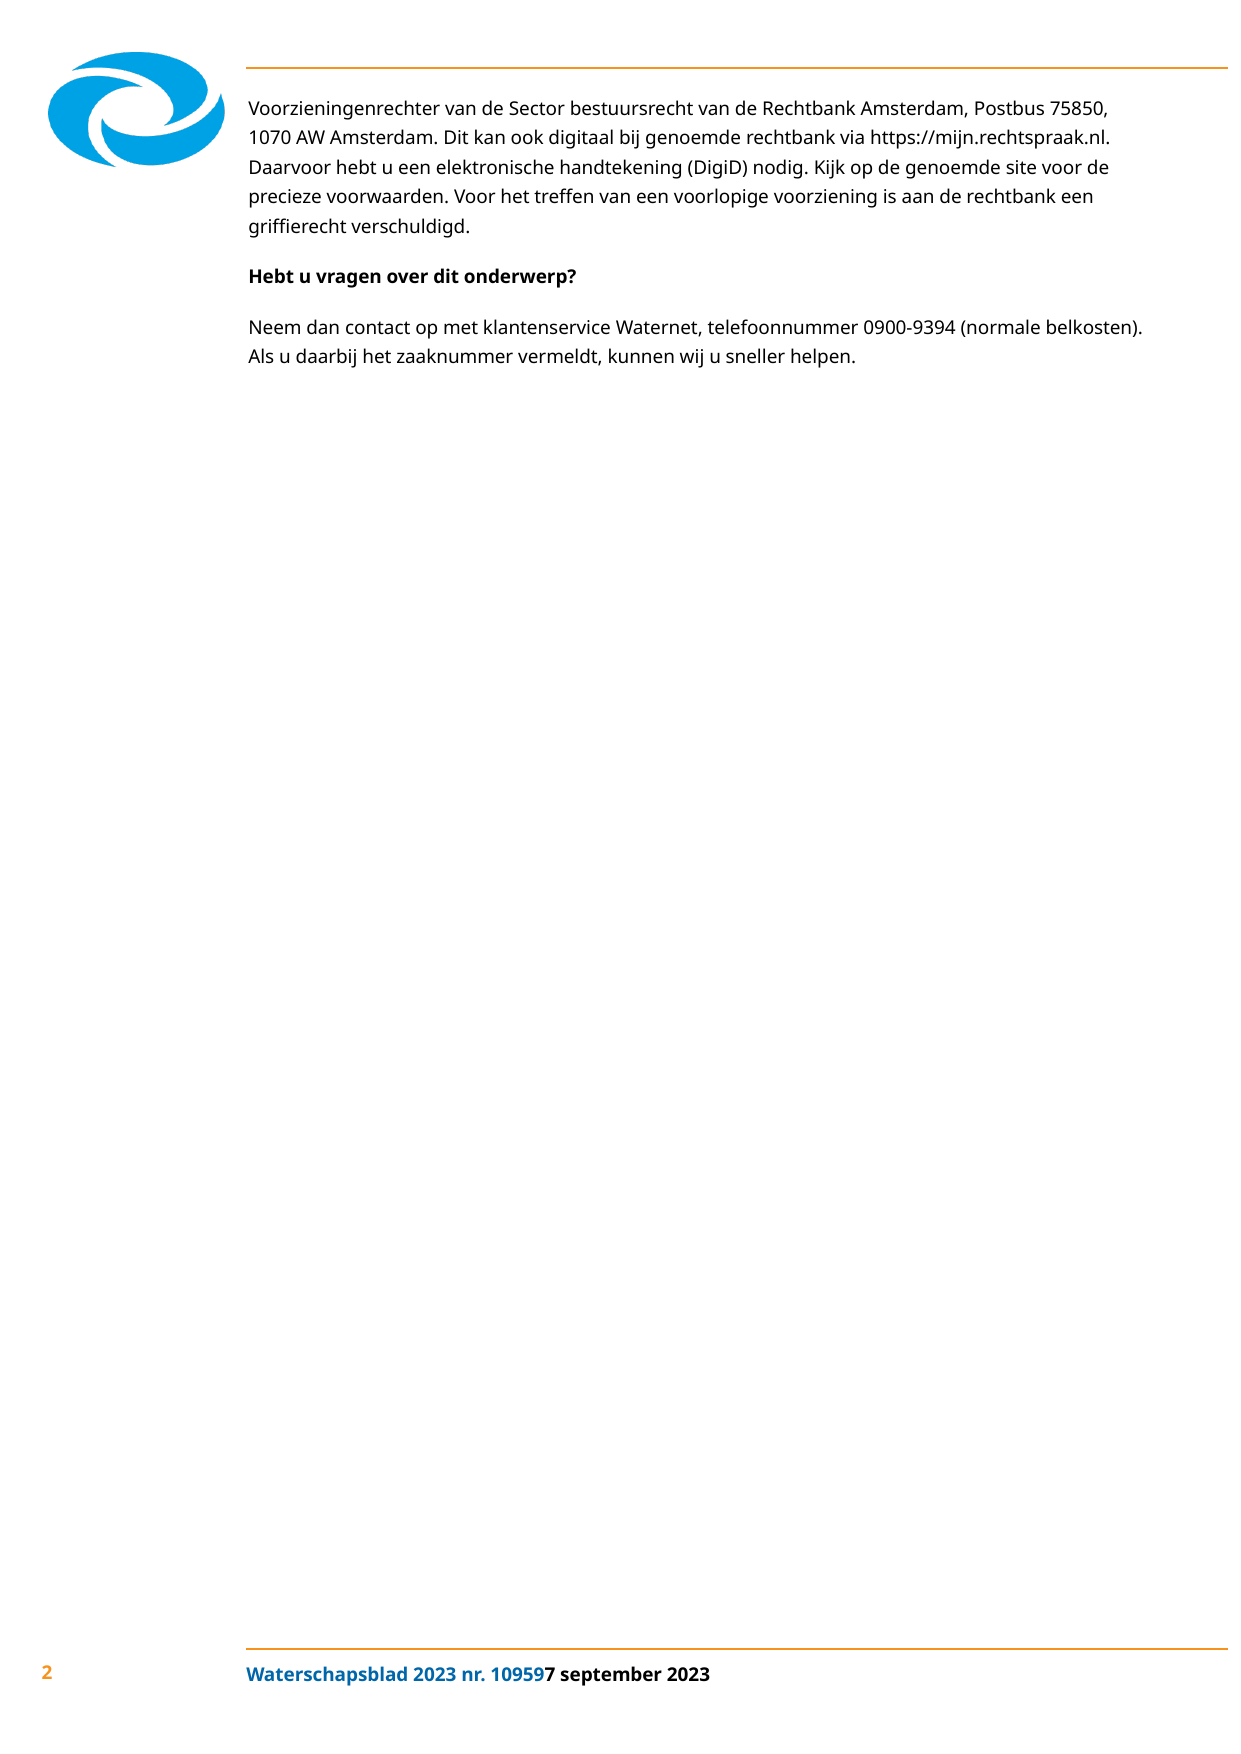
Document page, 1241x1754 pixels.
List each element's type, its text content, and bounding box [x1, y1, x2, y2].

picture [41, 47, 231, 172]
text Voorzieningenrechter van de Sector bestuursrecht van de Rechtbank Amsterdam, Postbus 75850, 1070 AW Amsterdam. Dit kan ook digitaal bij genoemde rechtbank via https://mijn.rechtspraak.nl. Daarvoor hebt u een elektronische handtekening (DigiD) nodig. Kijk op de genoemde site voor de precieze voorwaarden. Voor het treffen van een voorlopige voorziening is aan de rechtbank een griffierecht verschuldigd. [248, 95, 1152, 239]
text Neem dan contact op met klantenservice Waternet, telefoonnummer 0900-9394 (normale belkosten). Als u daarbij het zaaknummer vermeldt, kunnen wij u sneller helpen. [248, 314, 1152, 369]
text Hebt u vragen over dit onderwerp? [248, 263, 1152, 289]
